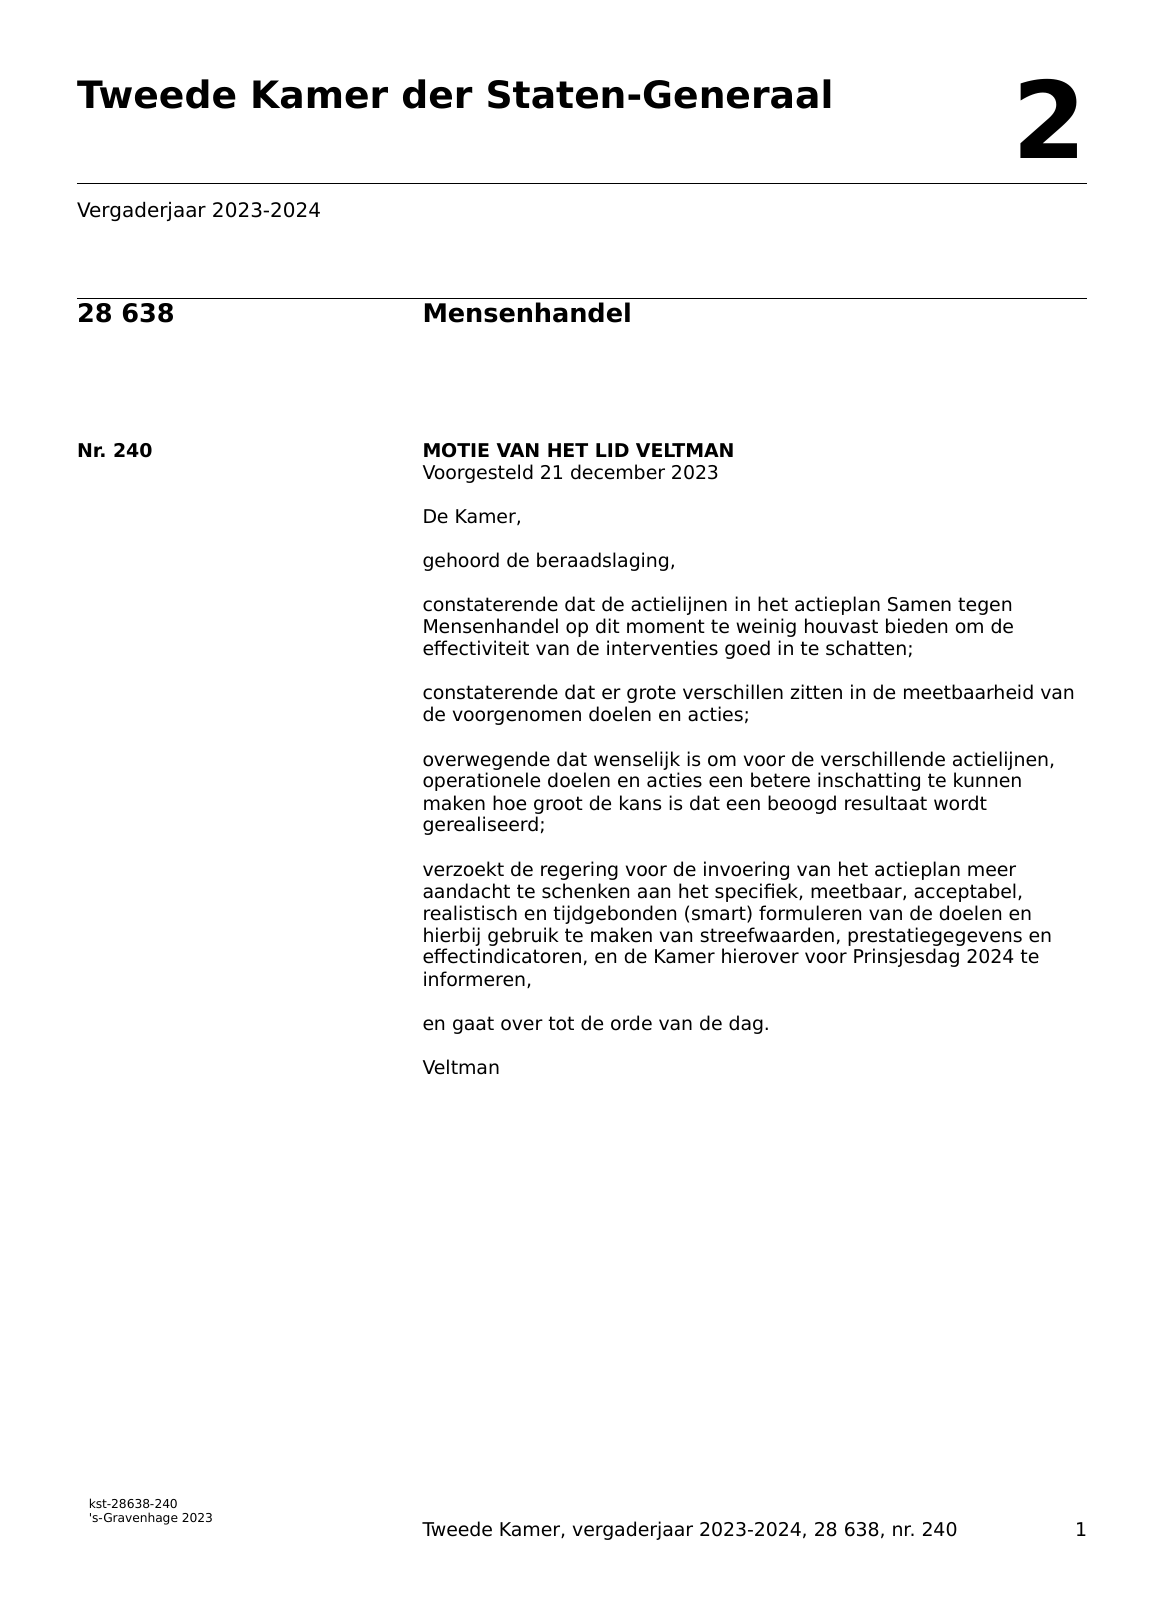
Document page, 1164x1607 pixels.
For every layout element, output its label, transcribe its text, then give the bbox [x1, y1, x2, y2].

table_cell Vergaderjaar 2023-2024 [77, 184, 1087, 298]
text 's-Gravenhage 2023 [88, 1511, 323, 1525]
text verzoekt de regering voor de invoering van het actieplan meer aandacht te schenken aan het specifiek, meetbaar, acceptabel, realistisch en tijdgebonden (smart) formuleren van de doelen en hierbij gebruik te maken van streefwaarden, prestatiegegevens en effectindicatoren, en de Kamer hierover voor Prinsjesdag 2024 te informeren, [422, 858, 1087, 990]
text overwegende dat wenselijk is om voor de verschillende actielijnen, operationele doelen en acties een betere inschatting te kunnen maken hoe groot de kans is dat een beoogd resultaat wordt gerealiseerd; [422, 748, 1087, 836]
text kst-28638-240 [88, 1497, 323, 1511]
text en gaat over tot de orde van de dag. [422, 1013, 1087, 1034]
subtitle 28 638 Mensenhandel [77, 299, 1087, 329]
table_header 2 [886, 59, 1087, 183]
table_header Tweede Kamer der Staten-Generaal [77, 59, 886, 183]
subtitle Nr. 240 MOTIE VAN HET LID VELTMAN [77, 440, 1087, 462]
text constaterende dat de actielijnen in het actieplan Samen tegen Mensenhandel op dit moment te weinig houvast bieden om de effectiviteit van de interventies goed in te schatten; [422, 594, 1087, 660]
text constaterende dat er grote verschillen zitten in de meetbaarheid van de voorgenomen doelen en acties; [422, 682, 1087, 726]
text Veltman [422, 1057, 1087, 1079]
text Voorgesteld 21 december 2023 [422, 462, 1087, 484]
text De Kamer, [422, 506, 1087, 528]
text gehoord de beraadslaging, [422, 550, 1087, 572]
